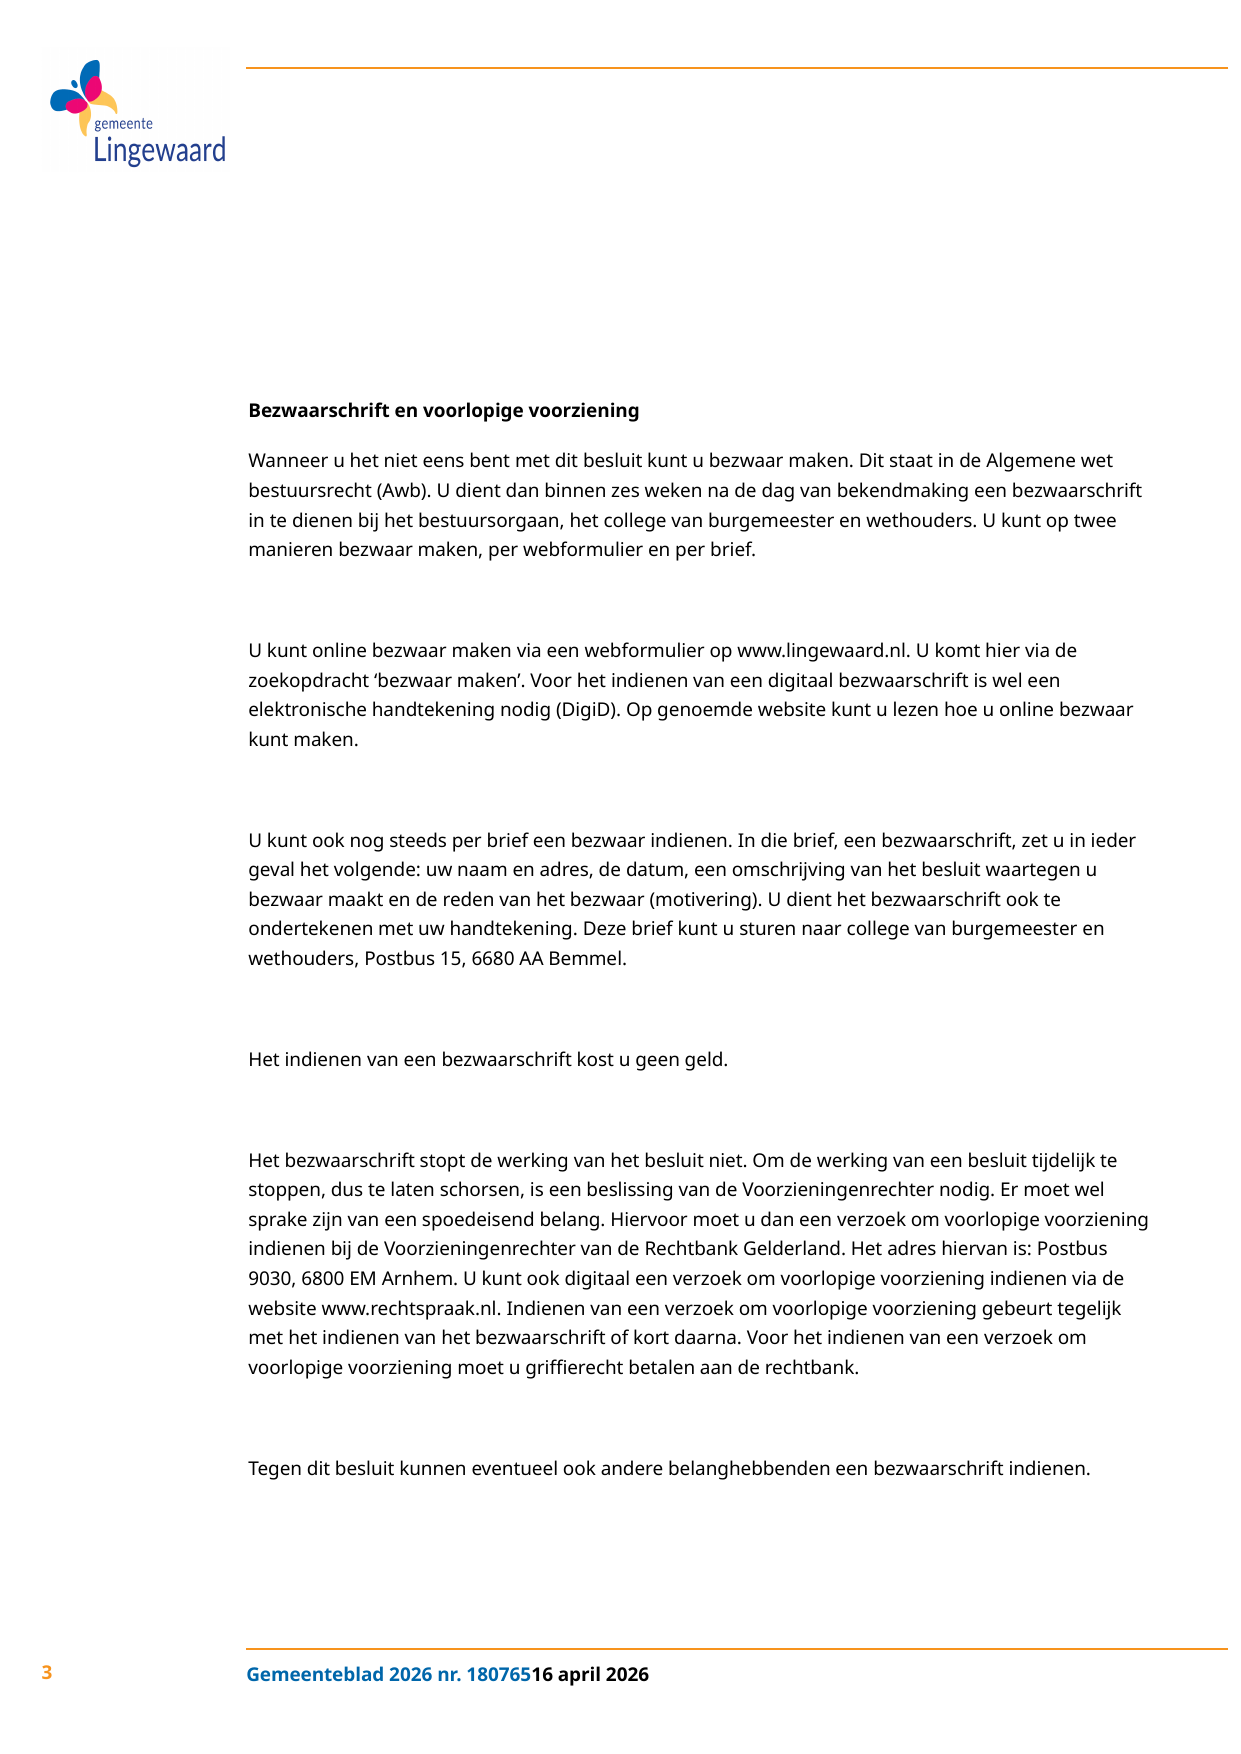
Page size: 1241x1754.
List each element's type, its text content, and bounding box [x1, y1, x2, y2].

text Het bezwaarschrift stopt de werking van het besluit niet. Om de werking van een besluit tijdelijk te stoppen, dus te laten schorsen, is een beslissing van de Voorzieningenrechter nodig. Er moet wel sprake zijn van een spoedeisend belang. Hiervoor moet u dan een verzoek om voorlopige voorziening indienen bij de Voorzieningenrechter van de Rechtbank Gelderland. Het adres hiervan is: Postbus 9030, 6800 EM Arnhem. U kunt ook digitaal een verzoek om voorlopige voorziening indienen via de website www.rechtspraak.nl. Indienen van een verzoek om voorlopige voorziening gebeurt tegelijk met het indienen van het bezwaarschrift of kort daarna. Voor het indienen van een verzoek om voorlopige voorziening moet u griffierecht betalen aan de rechtbank. [248, 1147, 1152, 1380]
picture [41, 47, 231, 172]
text Wanneer u het niet eens bent met dit besluit kunt u bezwaar maken. Dit staat in de Algemene wet bestuursrecht (Awb). U dient dan binnen zes weken na de dag van bekendmaking een bezwaarschrift in te dienen bij het bestuursorgaan, het college van burgemeester en wethouders. U kunt op twee manieren bezwaar maken, per webformulier en per brief. [248, 448, 1152, 562]
text U kunt ook nog steeds per brief een bezwaar indienen. In die brief, een bezwaarschrift, zet u in ieder geval het volgende: uw naam en adres, de datum, een omschrijving van het besluit waartegen u bezwaar maakt en de reden van het bezwaar (motivering). U dient het bezwaarschrift ook te ondertekenen met uw handtekening. Deze brief kunt u sturen naar college van burgemeester en wethouders, Postbus 15, 6680 AA Bemmel. [248, 827, 1152, 971]
text Tegen dit besluit kunnen eventueel ook andere belanghebbenden een bezwaarschrift indienen. [248, 1455, 1152, 1481]
text Bezwaarschrift en voorlopige voorziening [248, 397, 1152, 423]
text U kunt online bezwaar maken via een webformulier op www.lingewaard.nl. U komt hier via de zoekopdracht ‘bezwaar maken’. Voor het indienen van een digitaal bezwaarschrift is wel een elektronische handtekening nodig (DigiD). Op genoemde website kunt u lezen hoe u online bezwaar kunt maken. [248, 637, 1152, 752]
text Het indienen van een bezwaarschrift kost u geen geld. [248, 1046, 1152, 1072]
